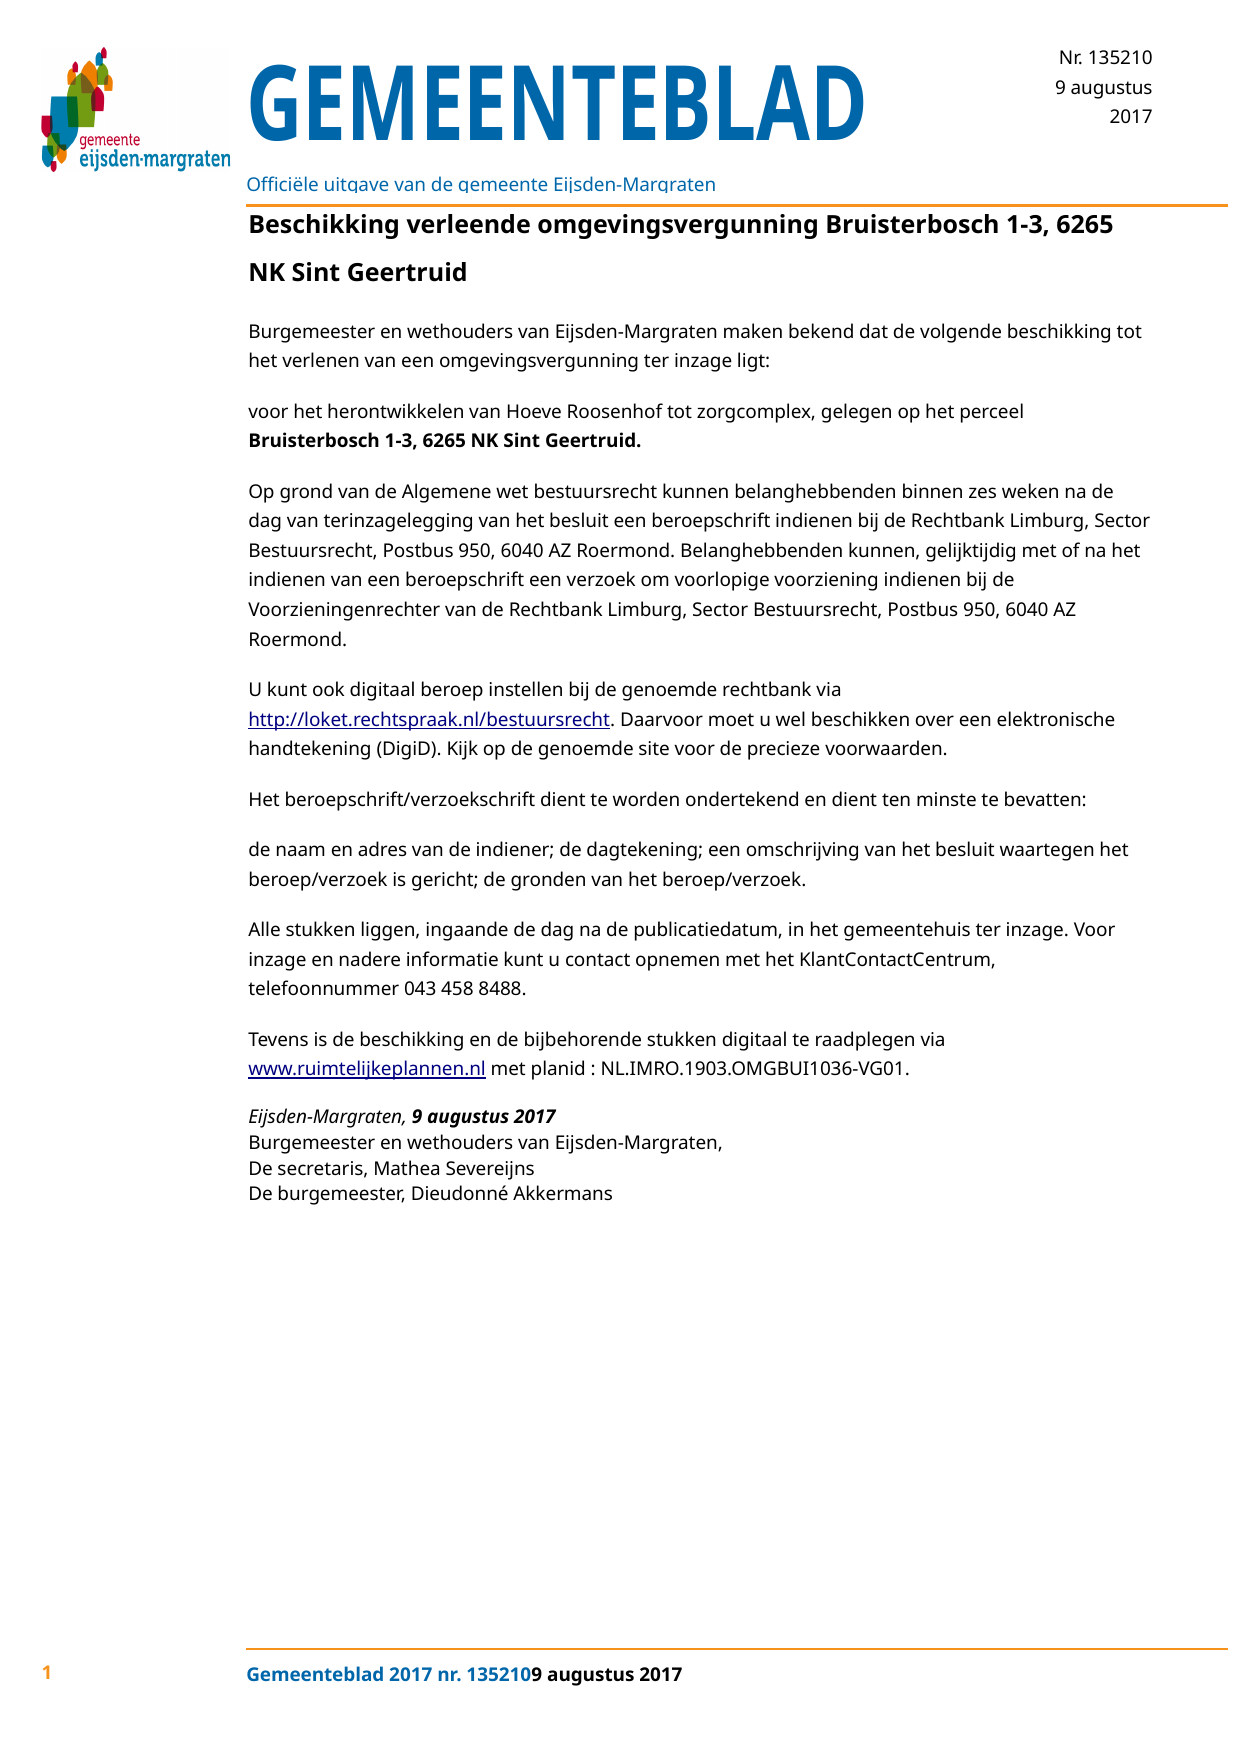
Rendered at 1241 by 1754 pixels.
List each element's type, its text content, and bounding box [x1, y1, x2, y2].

text Op grond van de Algemene wet bestuursrecht kunnen belanghebbenden binnen zes weken na de dag van terinzagelegging van het besluit een beroepschrift indienen bij de Rechtbank Limburg, Sector Bestuursrecht, Postbus 950, 6040 AZ Roermond. Belanghebbenden kunnen, gelijktijdig met of na het indienen van een beroepschrift een verzoek om voorlopige voorziening indienen bij de Voorzieningenrechter van de Rechtbank Limburg, Sector Bestuursrecht, Postbus 950, 6040 AZ Roermond. [248, 478, 1152, 652]
text De secretaris, Mathea Severeijns [248, 1155, 1152, 1180]
text Burgemeester en wethouders van Eijsden-Margraten maken bekend dat de volgende beschikking tot het verlenen van een omgevingsvergunning ter inzage ligt: [248, 318, 1152, 373]
text voor het herontwikkelen van Hoeve Roosenhof tot zorgcomplex, gelegen op het perceel Bruisterbosch 1-3, 6265 NK Sint Geertruid. [248, 398, 1152, 453]
text Alle stukken liggen, ingaande de dag na de publicatiedatum, in het gemeentehuis ter inzage. Voor inzage en nadere informatie kunt u contact opnemen met het KlantContactCentrum, telefoonnummer 043 458 8488. [248, 916, 1152, 1001]
text Burgemeester en wethouders van Eijsden-Margraten, [248, 1129, 1152, 1155]
text U kunt ook digitaal beroep instellen bij de genoemde rechtbank via http://loket.rechtspraak.nl/bestuursrecht. Daarvoor moet u wel beschikken over een elektronische handtekening (DigiD). Kijk op de genoemde site voor de precieze voorwaarden. [248, 676, 1152, 761]
text Het beroepschrift/verzoekschrift dient te worden ondertekend en dient ten minste te bevatten: [248, 786, 1152, 812]
text Tevens is de beschikking en de bijbehorende stukken digitaal te raadplegen via www.ruimtelijkeplannen.nl met planid : NL.IMRO.1903.OMGBUI1036-VG01. [248, 1026, 1152, 1081]
text De burgemeester, Dieudonné Akkermans [248, 1180, 1152, 1206]
picture [41, 47, 231, 172]
text Eijsden-Margraten, 9 augustus 2017 [248, 1103, 1152, 1129]
text Beschikking verleende omgevingsvergunning Bruisterbosch 1-3, 6265 NK Sint Geertruid [248, 207, 1152, 288]
text de naam en adres van de indiener; de dagtekening; een omschrijving van het besluit waartegen het beroep/verzoek is gericht; de gronden van het beroep/verzoek. [248, 836, 1152, 892]
